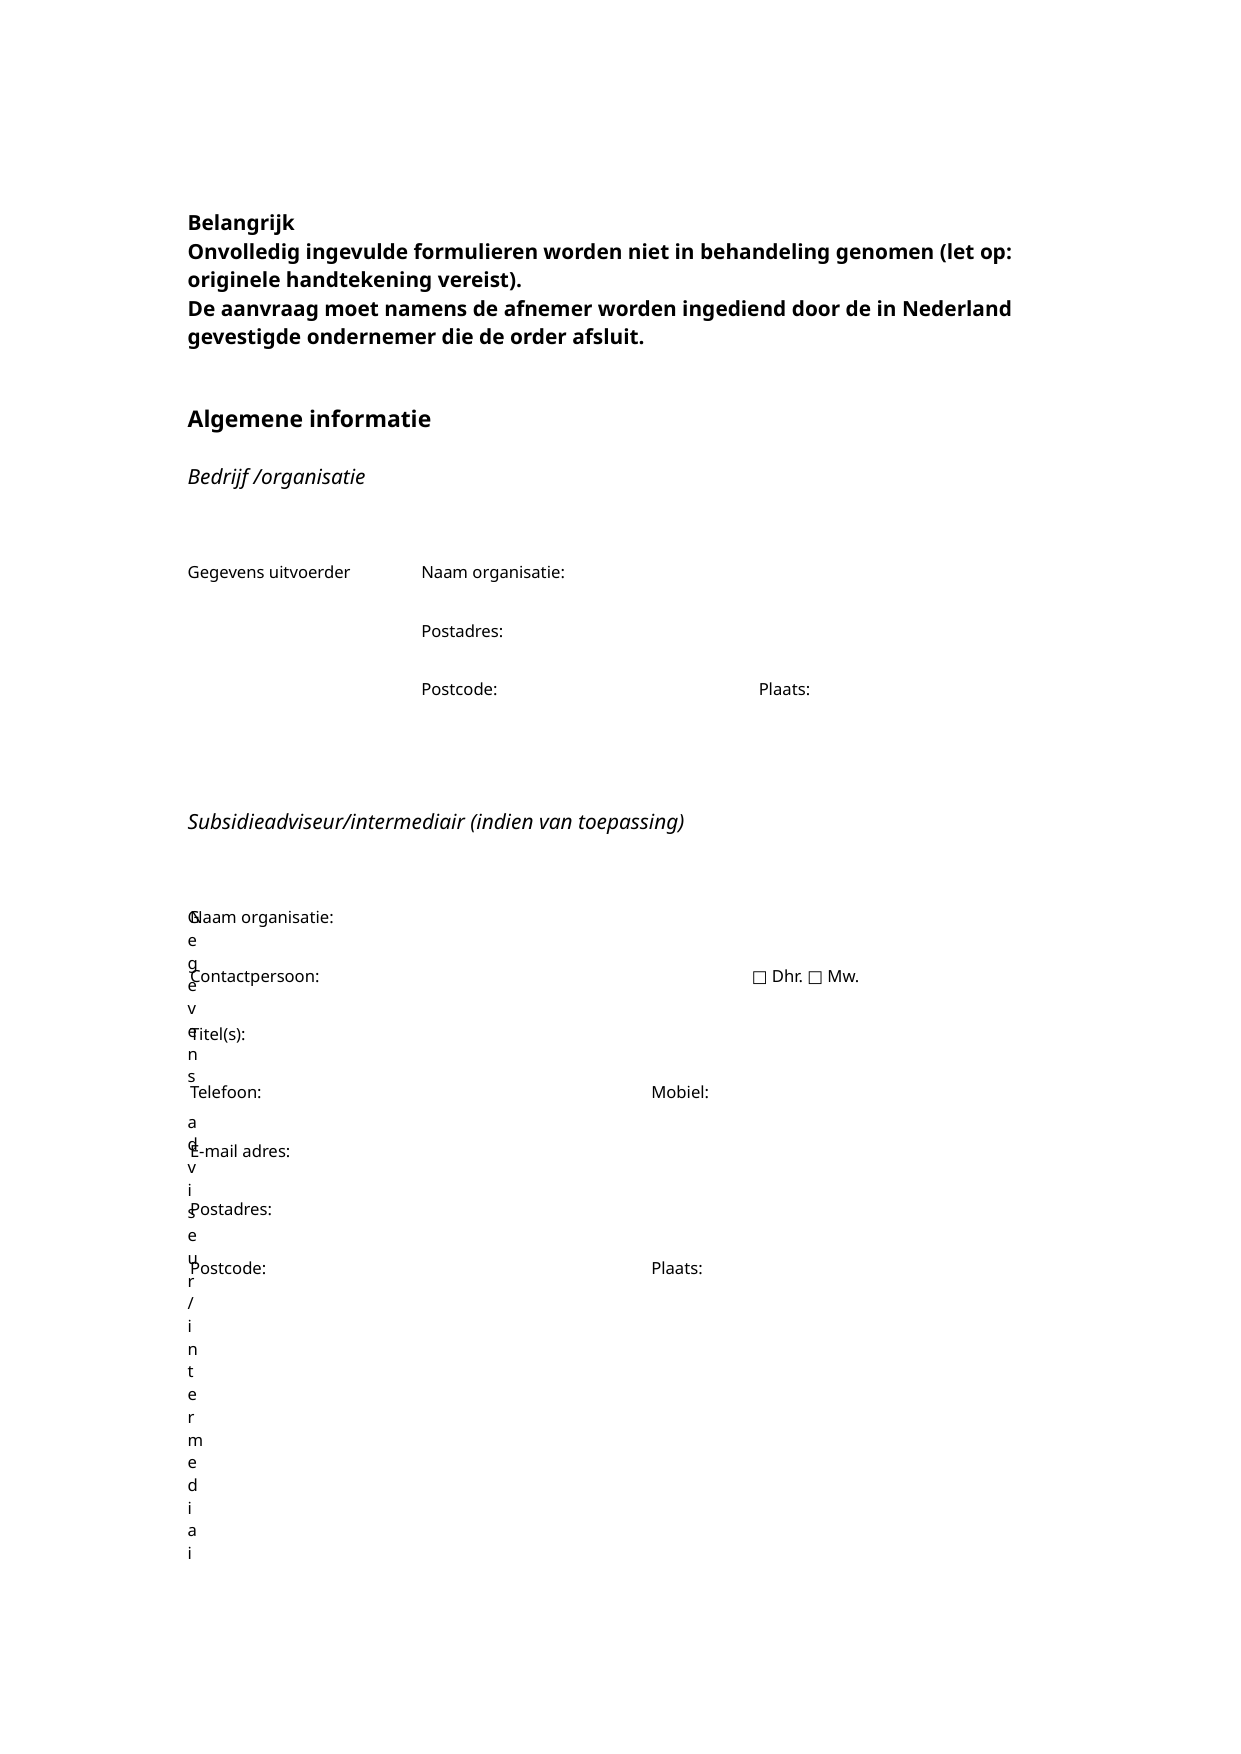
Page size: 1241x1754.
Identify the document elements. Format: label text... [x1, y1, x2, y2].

table_cell Titel(s): [190, 1023, 420, 1081]
table_cell E-mail adres: [190, 1140, 420, 1198]
table_cell [752, 1081, 924, 1139]
table_cell Postcode: [190, 1256, 420, 1564]
table_cell [655, 678, 758, 736]
table_cell [924, 1023, 1053, 1081]
table_cell [924, 1256, 1053, 1564]
text De aanvraag moet namens de afnemer worden ingediend door de in Nederland gevestigde ondernemer die de order afsluit. [187, 294, 1053, 351]
table_header Naam organisatie: [421, 561, 654, 619]
text Subsidieadviseur/intermediair (indien van toepassing) [187, 807, 1053, 835]
table_cell [420, 1081, 651, 1139]
table_cell Postadres: [190, 1198, 420, 1256]
table_cell [420, 1256, 651, 1564]
table_cell [420, 1023, 924, 1081]
table_cell □ Dhr. □ Mw. [752, 964, 924, 1023]
table_header [924, 906, 1053, 964]
table_cell [420, 1198, 924, 1256]
table_cell Mobiel: [651, 1081, 752, 1139]
table_cell [420, 964, 752, 1023]
table_cell [420, 1140, 924, 1198]
text Bedrijf /organisatie [187, 462, 1053, 490]
subtitle Algemene informatie [187, 403, 1053, 434]
table_cell [655, 619, 1053, 678]
table_cell Postadres: [421, 619, 654, 678]
table_cell [923, 678, 1053, 736]
text Onvolledig ingevulde formulieren worden niet in behandeling genomen (let op: originele handtekening vereist). [187, 237, 1053, 294]
table_header [655, 561, 1053, 619]
table_cell Telefoon: [190, 1081, 420, 1139]
table_cell [924, 1198, 1053, 1256]
table_cell [924, 1140, 1053, 1198]
table_cell Plaats: [759, 678, 923, 736]
table_header [420, 906, 924, 964]
table_cell [924, 1081, 1053, 1139]
table_cell Plaats: [651, 1256, 752, 1564]
table_header Gegevens uitvoerder [188, 561, 421, 736]
table_cell Postcode: [421, 678, 654, 736]
text Belangrijk [187, 208, 1053, 237]
table_cell [752, 1256, 924, 1564]
table_cell Contactpersoon: [190, 964, 420, 1023]
table_cell [924, 964, 1053, 1023]
table_header Naam organisatie: [190, 906, 420, 964]
